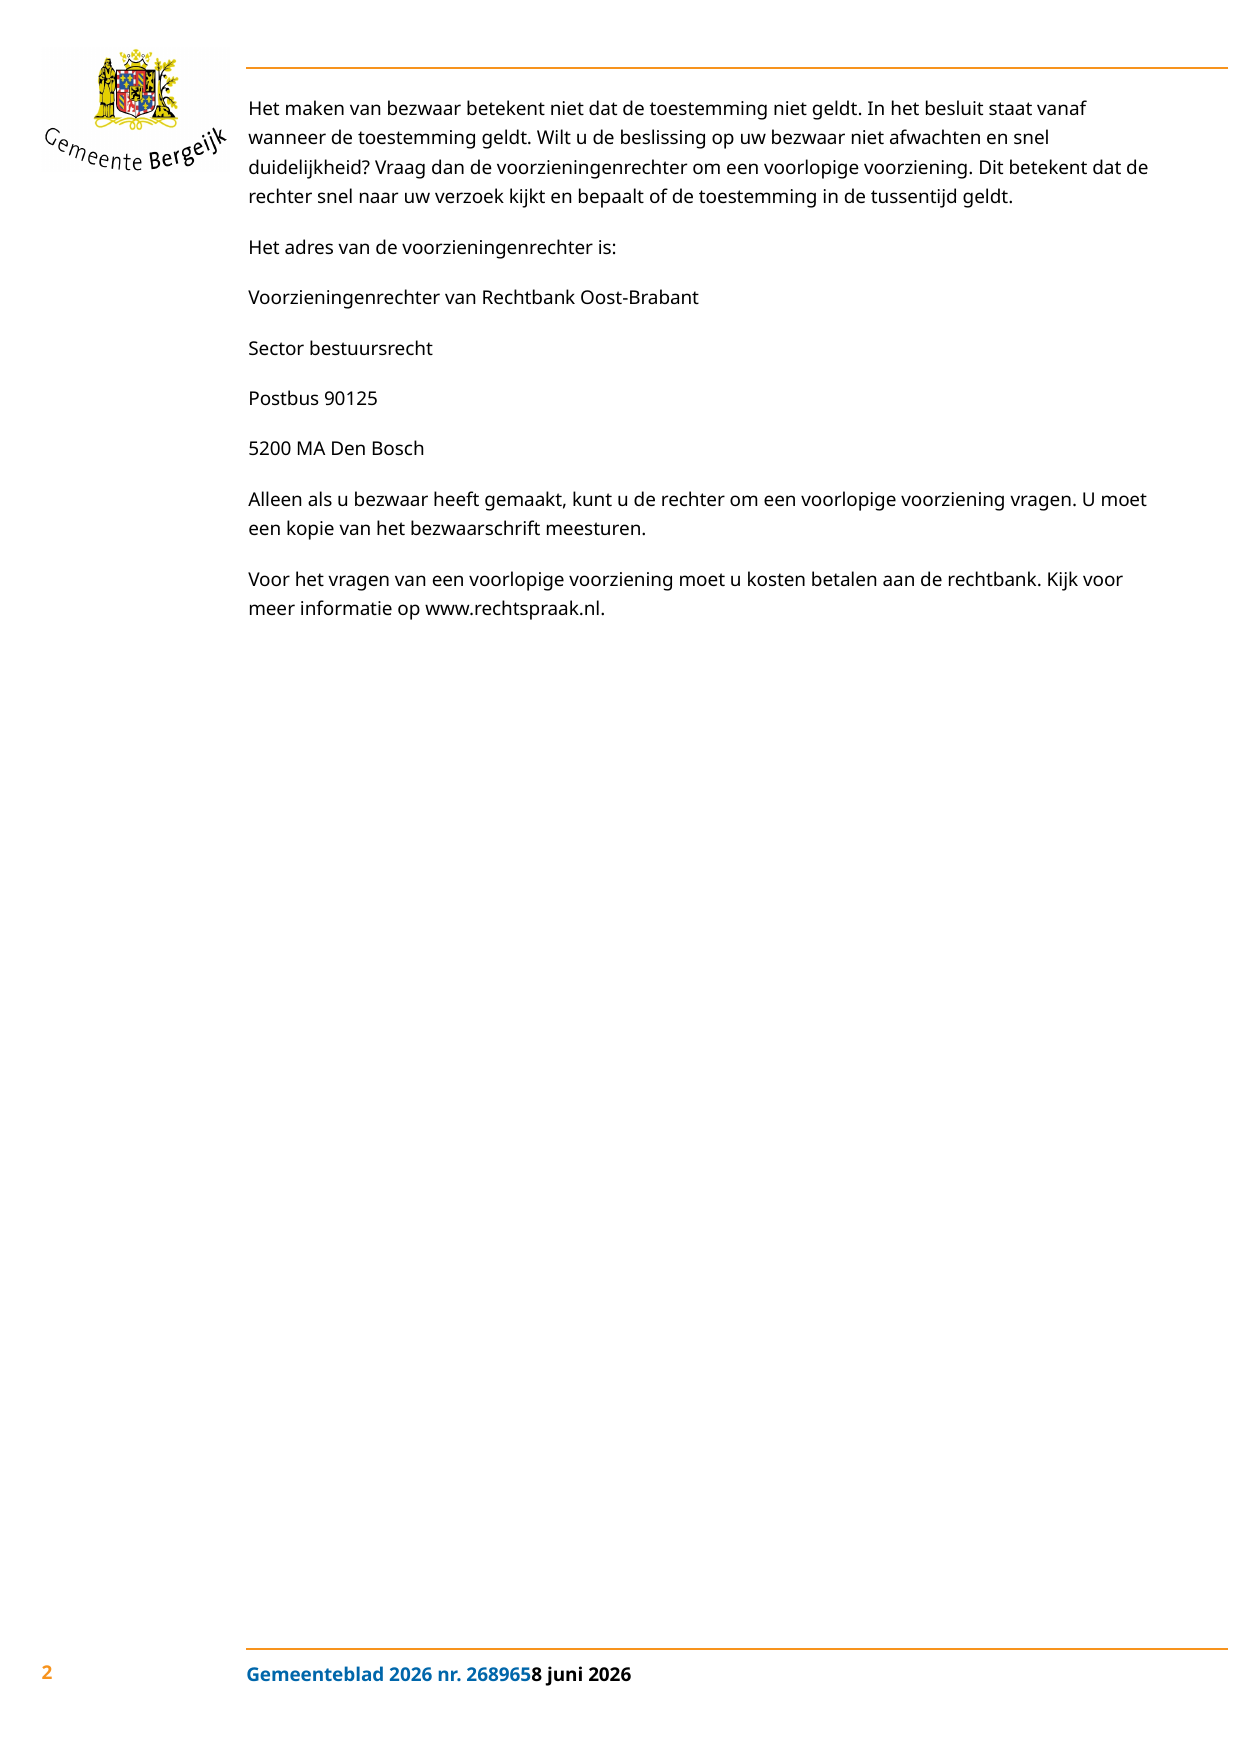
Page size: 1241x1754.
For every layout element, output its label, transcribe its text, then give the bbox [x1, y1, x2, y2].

text 5200 MA Den Bosch [248, 436, 1152, 461]
text Voor het vragen van een voorlopige voorziening moet u kosten betalen aan de rechtbank. Kijk voor meer informatie op www.rechtspraak.nl. [248, 566, 1152, 621]
text Postbus 90125 [248, 385, 1152, 411]
text Het adres van de voorzieningenrechter is: [248, 234, 1152, 260]
picture [41, 47, 231, 172]
text Voorzieningenrechter van Rechtbank Oost-Brabant [248, 284, 1152, 310]
text Sector bestuursrecht [248, 335, 1152, 361]
text Het maken van bezwaar betekent niet dat de toestemming niet geldt. In het besluit staat vanaf wanneer de toestemming geldt. Wilt u de beslissing op uw bezwaar niet afwachten en snel duidelijkheid? Vraag dan de voorzieningenrechter om een voorlopige voorziening. Dit betekent dat de rechter snel naar uw verzoek kijkt en bepaalt of de toestemming in de tussentijd geldt. [248, 95, 1152, 209]
text Alleen als u bezwaar heeft gemaakt, kunt u de rechter om een voorlopige voorziening vragen. U moet een kopie van het bezwaarschrift meesturen. [248, 486, 1152, 541]
